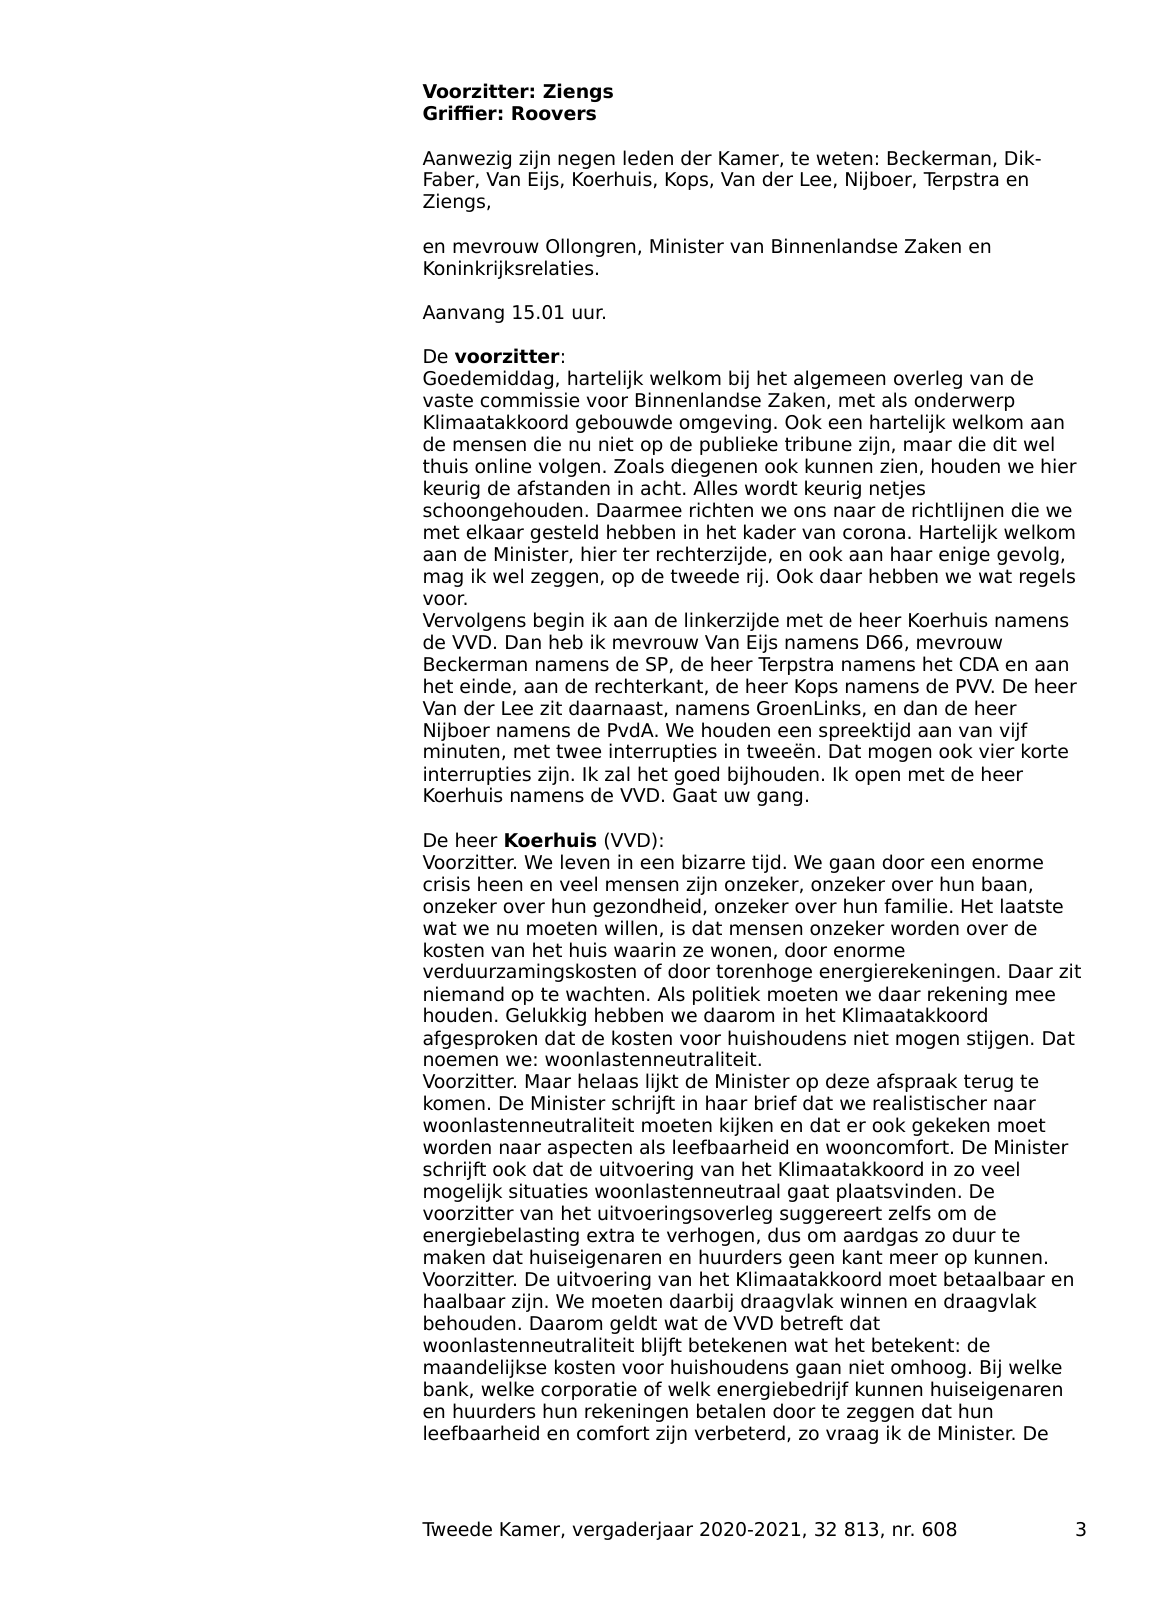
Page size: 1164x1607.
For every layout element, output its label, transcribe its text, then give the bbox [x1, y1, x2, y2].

text De voorzitter: [422, 346, 1087, 368]
text Griffier: Roovers [422, 103, 1087, 125]
text Vervolgens begin ik aan de linkerzijde met de heer Koerhuis namens de VVD. Dan heb ik mevrouw Van Eijs namens D66, mevrouw Beckerman namens de SP, de heer Terpstra namens het CDA en aan het einde, aan de rechterkant, de heer Kops namens de PVV. De heer Van der Lee zit daarnaast, namens GroenLinks, en dan de heer Nijboer namens de PvdA. We houden een spreektijd aan van vijf minuten, met twee interrupties in tweeën. Dat mogen ook vier korte interrupties zijn. Ik zal het goed bijhouden. Ik open met de heer Koerhuis namens de VVD. Gaat uw gang. [422, 609, 1087, 807]
text Aanwezig zijn negen leden der Kamer, te weten: Beckerman, Dik-Faber, Van Eijs, Koerhuis, Kops, Van der Lee, Nijboer, Terpstra en Ziengs, [422, 147, 1087, 213]
text Voorzitter. De uitvoering van het Klimaatakkoord moet betaalbaar en haalbaar zijn. We moeten daarbij draagvlak winnen en draagvlak behouden. Daarom geldt wat de VVD betreft dat woonlastenneutraliteit blijft betekenen wat het betekent: de maandelijkse kosten voor huishoudens gaan niet omhoog. Bij welke bank, welke corporatie of welk energiebedrijf kunnen huiseigenaren en huurders hun rekeningen betalen door te zeggen dat hun leefbaarheid en comfort zijn verbeterd, zo vraag ik de Minister. De [422, 1269, 1087, 1445]
text Voorzitter. Maar helaas lijkt de Minister op deze afspraak terug te komen. De Minister schrijft in haar brief dat we realistischer naar woonlastenneutraliteit moeten kijken en dat er ook gekeken moet worden naar aspecten als leefbaarheid en wooncomfort. De Minister schrijft ook dat de uitvoering van het Klimaatakkoord in zo veel mogelijk situaties woonlastenneutraal gaat plaatsvinden. De voorzitter van het uitvoeringsoverleg suggereert zelfs om de energiebelasting extra te verhogen, dus om aardgas zo duur te maken dat huiseigenaren en huurders geen kant meer op kunnen. [422, 1071, 1087, 1269]
text en mevrouw Ollongren, Minister van Binnenlandse Zaken en Koninkrijksrelaties. [422, 236, 1087, 279]
text Voorzitter. We leven in een bizarre tijd. We gaan door een enorme crisis heen en veel mensen zijn onzeker, onzeker over hun baan, onzeker over hun gezondheid, onzeker over hun familie. Het laatste wat we nu moeten willen, is dat mensen onzeker worden over de kosten van het huis waarin ze wonen, door enorme verduurzamingskosten of door torenhoge energierekeningen. Daar zit niemand op te wachten. Als politiek moeten we daar rekening mee houden. Gelukkig hebben we daarom in het Klimaatakkoord afgesproken dat de kosten voor huishoudens niet mogen stijgen. Dat noemen we: woonlastenneutraliteit. [422, 852, 1087, 1071]
text Voorzitter: Ziengs [422, 81, 1087, 103]
text De heer Koerhuis (VVD): [422, 829, 1087, 852]
text Aanvang 15.01 uur. [422, 302, 1087, 324]
text Goedemiddag, hartelijk welkom bij het algemeen overleg van de vaste commissie voor Binnenlandse Zaken, met als onderwerp Klimaatakkoord gebouwde omgeving. Ook een hartelijk welkom aan de mensen die nu niet op de publieke tribune zijn, maar die dit wel thuis online volgen. Zoals diegenen ook kunnen zien, houden we hier keurig de afstanden in acht. Alles wordt keurig netjes schoongehouden. Daarmee richten we ons naar de richtlijnen die we met elkaar gesteld hebben in het kader van corona. Hartelijk welkom aan de Minister, hier ter rechterzijde, en ook aan haar enige gevolg, mag ik wel zeggen, op de tweede rij. Ook daar hebben we wat regels voor. [422, 368, 1087, 609]
